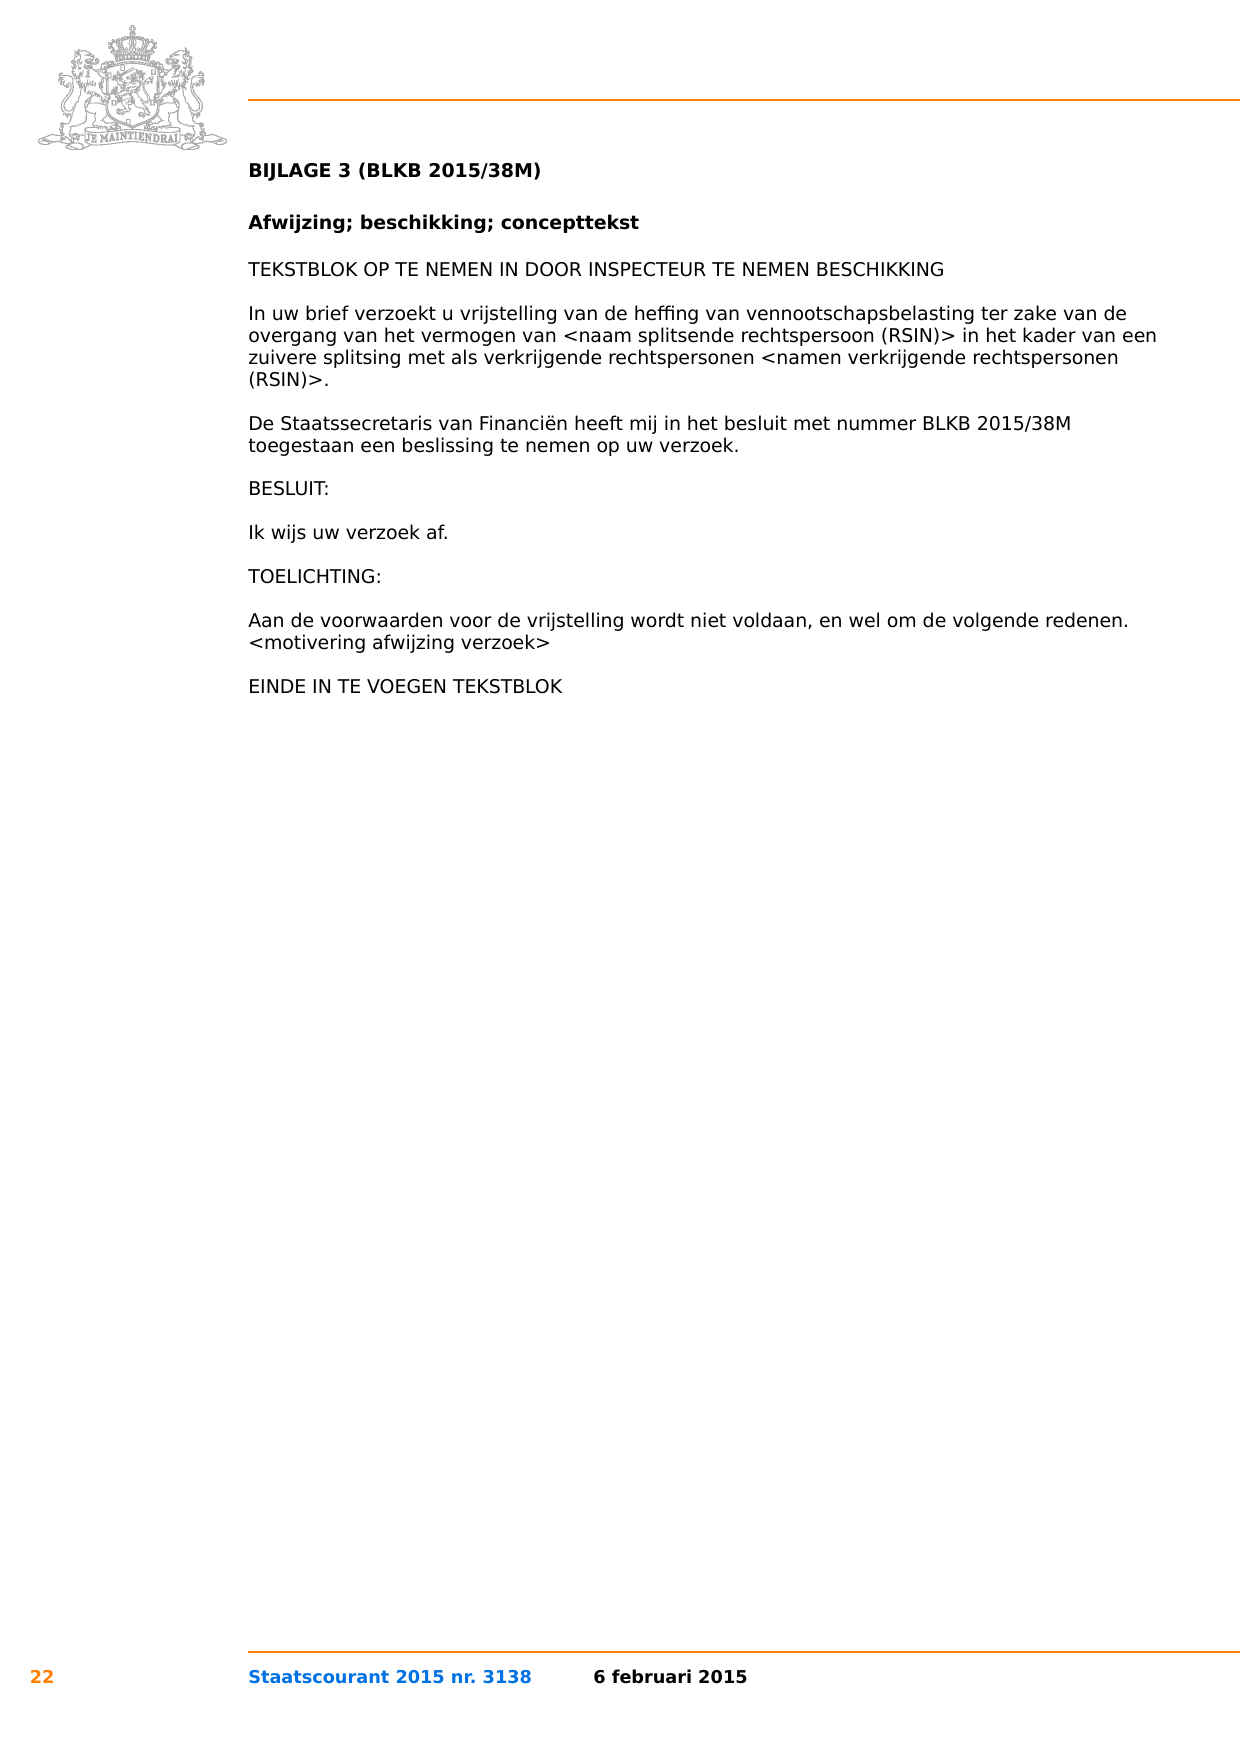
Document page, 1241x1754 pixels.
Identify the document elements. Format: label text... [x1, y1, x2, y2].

subtitle BIJLAGE 3 (BLKB 2015/38M) [248, 160, 1163, 182]
text <motivering afwijzing verzoek> [248, 632, 1163, 654]
text Aan de voorwaarden voor de vrijstelling wordt niet voldaan, en wel om de volgende redenen. [248, 610, 1163, 632]
subtitle Afwijzing; beschikking; concepttekst [248, 212, 1163, 234]
picture [38, 25, 227, 150]
text De Staatssecretaris van Financiën heeft mij in het besluit met nummer BLKB 2015/38M toegestaan een beslissing te nemen op uw verzoek. [248, 412, 1163, 456]
text BESLUIT: [248, 478, 1163, 500]
text EINDE IN TE VOEGEN TEKSTBLOK [248, 676, 1163, 698]
text Ik wijs uw verzoek af. [248, 522, 1163, 544]
text TEKSTBLOK OP TE NEMEN IN DOOR INSPECTEUR TE NEMEN BESCHIKKING [248, 259, 1163, 281]
text In uw brief verzoekt u vrijstelling van de heffing van vennootschapsbelasting ter zake van de overgang van het vermogen van <naam splitsende rechtspersoon (RSIN)> in het kader van een zuivere splitsing met als verkrijgende rechtspersonen <namen verkrijgende rechtspersonen (RSIN)>. [248, 303, 1163, 391]
text TOELICHTING: [248, 566, 1163, 588]
